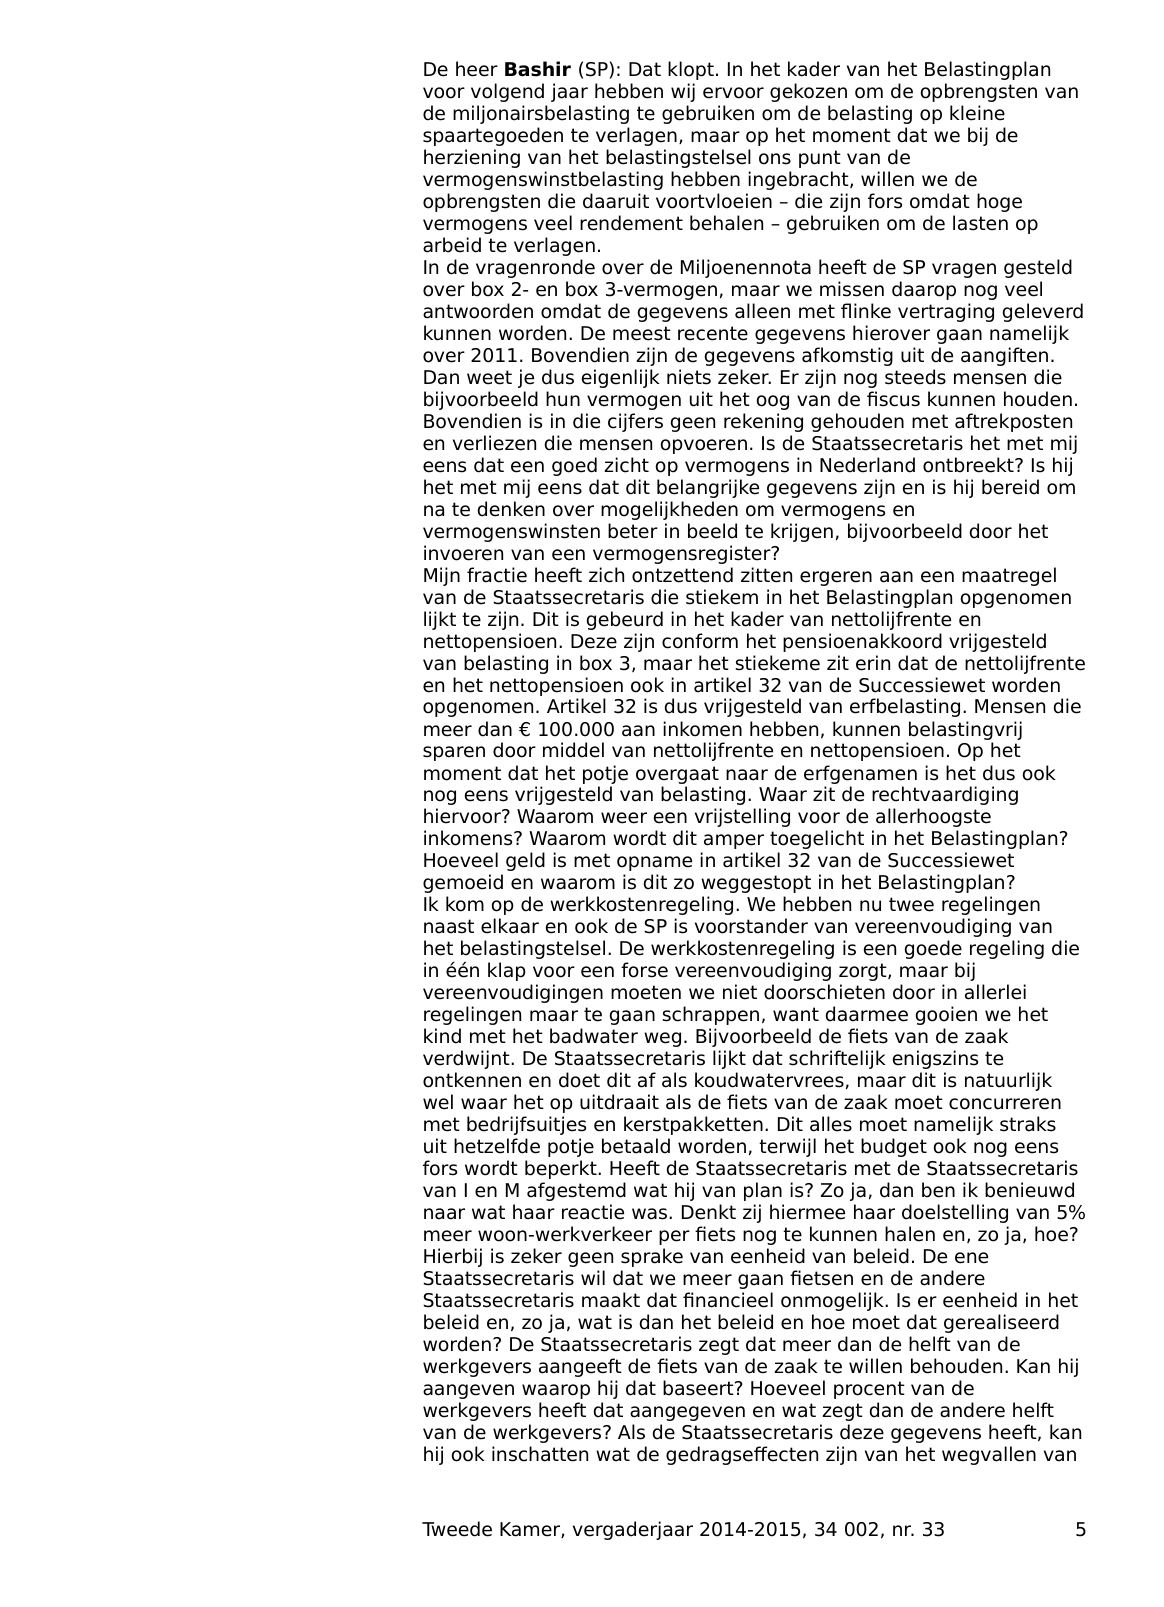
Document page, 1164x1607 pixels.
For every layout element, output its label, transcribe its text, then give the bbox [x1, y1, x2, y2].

text Mijn fractie heeft zich ontzettend zitten ergeren aan een maatregel van de Staatssecretaris die stiekem in het Belastingplan opgenomen lijkt te zijn. Dit is gebeurd in het kader van nettolijfrente en nettopensioen. Deze zijn conform het pensioenakkoord vrijgesteld van belasting in box 3, maar het stiekeme zit erin dat de nettolijfrente en het nettopensioen ook in artikel 32 van de Successiewet worden opgenomen. Artikel 32 is dus vrijgesteld van erfbelasting. Mensen die meer dan € 100.000 aan inkomen hebben, kunnen belastingvrij sparen door middel van nettolijfrente en nettopensioen. Op het moment dat het potje overgaat naar de erfgenamen is het dus ook nog eens vrijgesteld van belasting. Waar zit de rechtvaardiging hiervoor? Waarom weer een vrijstelling voor de allerhoogste inkomens? Waarom wordt dit amper toegelicht in het Belastingplan? Hoeveel geld is met opname in artikel 32 van de Successiewet gemoeid en waarom is dit zo weggestopt in het Belastingplan? [422, 564, 1087, 894]
text In de vragenronde over de Miljoenennota heeft de SP vragen gesteld over box 2- en box 3-vermogen, maar we missen daarop nog veel antwoorden omdat de gegevens alleen met flinke vertraging geleverd kunnen worden. De meest recente gegevens hierover gaan namelijk over 2011. Bovendien zijn de gegevens afkomstig uit de aangiften. Dan weet je dus eigenlijk niets zeker. Er zijn nog steeds mensen die bijvoorbeeld hun vermogen uit het oog van de fiscus kunnen houden. Bovendien is in die cijfers geen rekening gehouden met aftrekposten en verliezen die mensen opvoeren. Is de Staatssecretaris het met mij eens dat een goed zicht op vermogens in Nederland ontbreekt? Is hij het met mij eens dat dit belangrijke gegevens zijn en is hij bereid om na te denken over mogelijkheden om vermogens en vermogenswinsten beter in beeld te krijgen, bijvoorbeeld door het invoeren van een vermogensregister? [422, 257, 1087, 564]
text Ik kom op de werkkostenregeling. We hebben nu twee regelingen naast elkaar en ook de SP is voorstander van vereenvoudiging van het belastingstelsel. De werkkostenregeling is een goede regeling die in één klap voor een forse vereenvoudiging zorgt, maar bij vereenvoudigingen moeten we niet doorschieten door in allerlei regelingen maar te gaan schrappen, want daarmee gooien we het kind met het badwater weg. Bijvoorbeeld de fiets van de zaak verdwijnt. De Staatssecretaris lijkt dat schriftelijk enigszins te ontkennen en doet dit af als koudwatervrees, maar dit is natuurlijk wel waar het op uitdraait als de fiets van de zaak moet concurreren met bedrijfsuitjes en kerstpakketten. Dit alles moet namelijk straks uit hetzelfde potje betaald worden, terwijl het budget ook nog eens fors wordt beperkt. Heeft de Staatssecretaris met de Staatssecretaris van I en M afgestemd wat hij van plan is? Zo ja, dan ben ik benieuwd naar wat haar reactie was. Denkt zij hiermee haar doelstelling van 5% meer woon-werkverkeer per fiets nog te kunnen halen en, zo ja, hoe? Hierbij is zeker geen sprake van eenheid van beleid. De ene Staatssecretaris wil dat we meer gaan fietsen en de andere Staatssecretaris maakt dat financieel onmogelijk. Is er eenheid in het beleid en, zo ja, wat is dan het beleid en hoe moet dat gerealiseerd worden? De Staatssecretaris zegt dat meer dan de helft van de werkgevers aangeeft de fiets van de zaak te willen behouden. Kan hij aangeven waarop hij dat baseert? Hoeveel procent van de werkgevers heeft dat aangegeven en wat zegt dan de andere helft van de werkgevers? Als de Staatssecretaris deze gegevens heeft, kan hij ook inschatten wat de gedragseffecten zijn van het wegvallen van [422, 894, 1087, 1466]
text De heer Bashir (SP): Dat klopt. In het kader van het Belastingplan voor volgend jaar hebben wij ervoor gekozen om de opbrengsten van de miljonairsbelasting te gebruiken om de belasting op kleine spaartegoeden te verlagen, maar op het moment dat we bij de herziening van het belastingstelsel ons punt van de vermogenswinstbelasting hebben ingebracht, willen we de opbrengsten die daaruit voortvloeien – die zijn fors omdat hoge vermogens veel rendement behalen – gebruiken om de lasten op arbeid te verlagen. [422, 59, 1087, 257]
